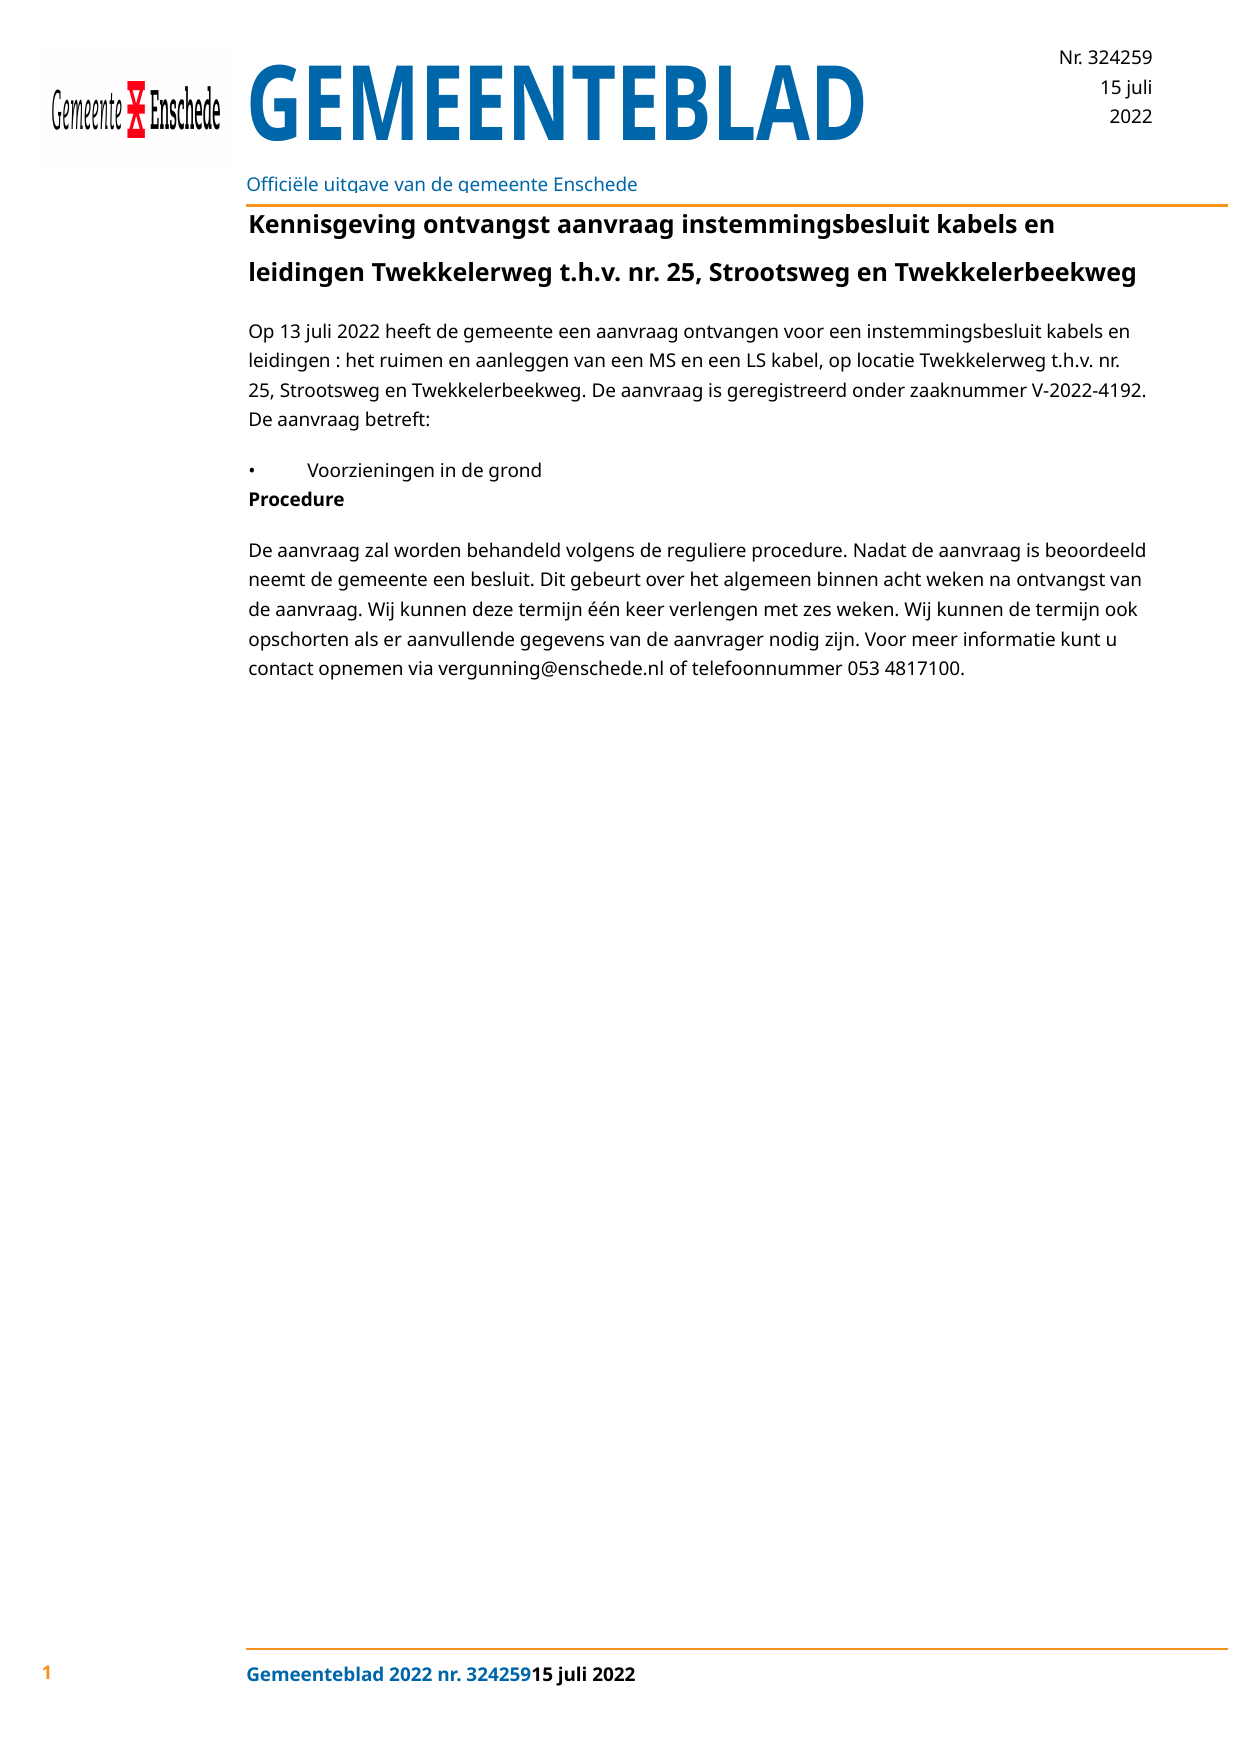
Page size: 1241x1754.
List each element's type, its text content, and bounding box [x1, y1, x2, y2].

picture [41, 47, 231, 172]
text Procedure [248, 487, 1152, 512]
text Op 13 juli 2022 heeft de gemeente een aanvraag ontvangen voor een instemmingsbesluit kabels en leidingen : het ruimen en aanleggen van een MS en een LS kabel, op locatie Twekkelerweg t.h.v. nr. 25, Strootsweg en Twekkelerbeekweg. De aanvraag is geregistreerd onder zaaknummer V-2022-4192. De aanvraag betreft: [248, 318, 1152, 432]
text Kennisgeving ontvangst aanvraag instemmingsbesluit kabels en leidingen Twekkelerweg t.h.v. nr. 25, Strootsweg en Twekkelerbeekweg [248, 207, 1152, 288]
text De aanvraag zal worden behandeld volgens de reguliere procedure. Nadat de aanvraag is beoordeeld neemt de gemeente een besluit. Dit gebeurt over het algemeen binnen acht weken na ontvangst van de aanvraag. Wij kunnen deze termijn één keer verlengen met zes weken. Wij kunnen de termijn ook opschorten als er aanvullende gegevens van de aanvrager nodig zijn. Voor meer informatie kunt u contact opnemen via vergunning@enschede.nl of telefoonnummer 053 4817100. [248, 537, 1152, 681]
list Voorzieningen in de grond [248, 457, 1152, 483]
